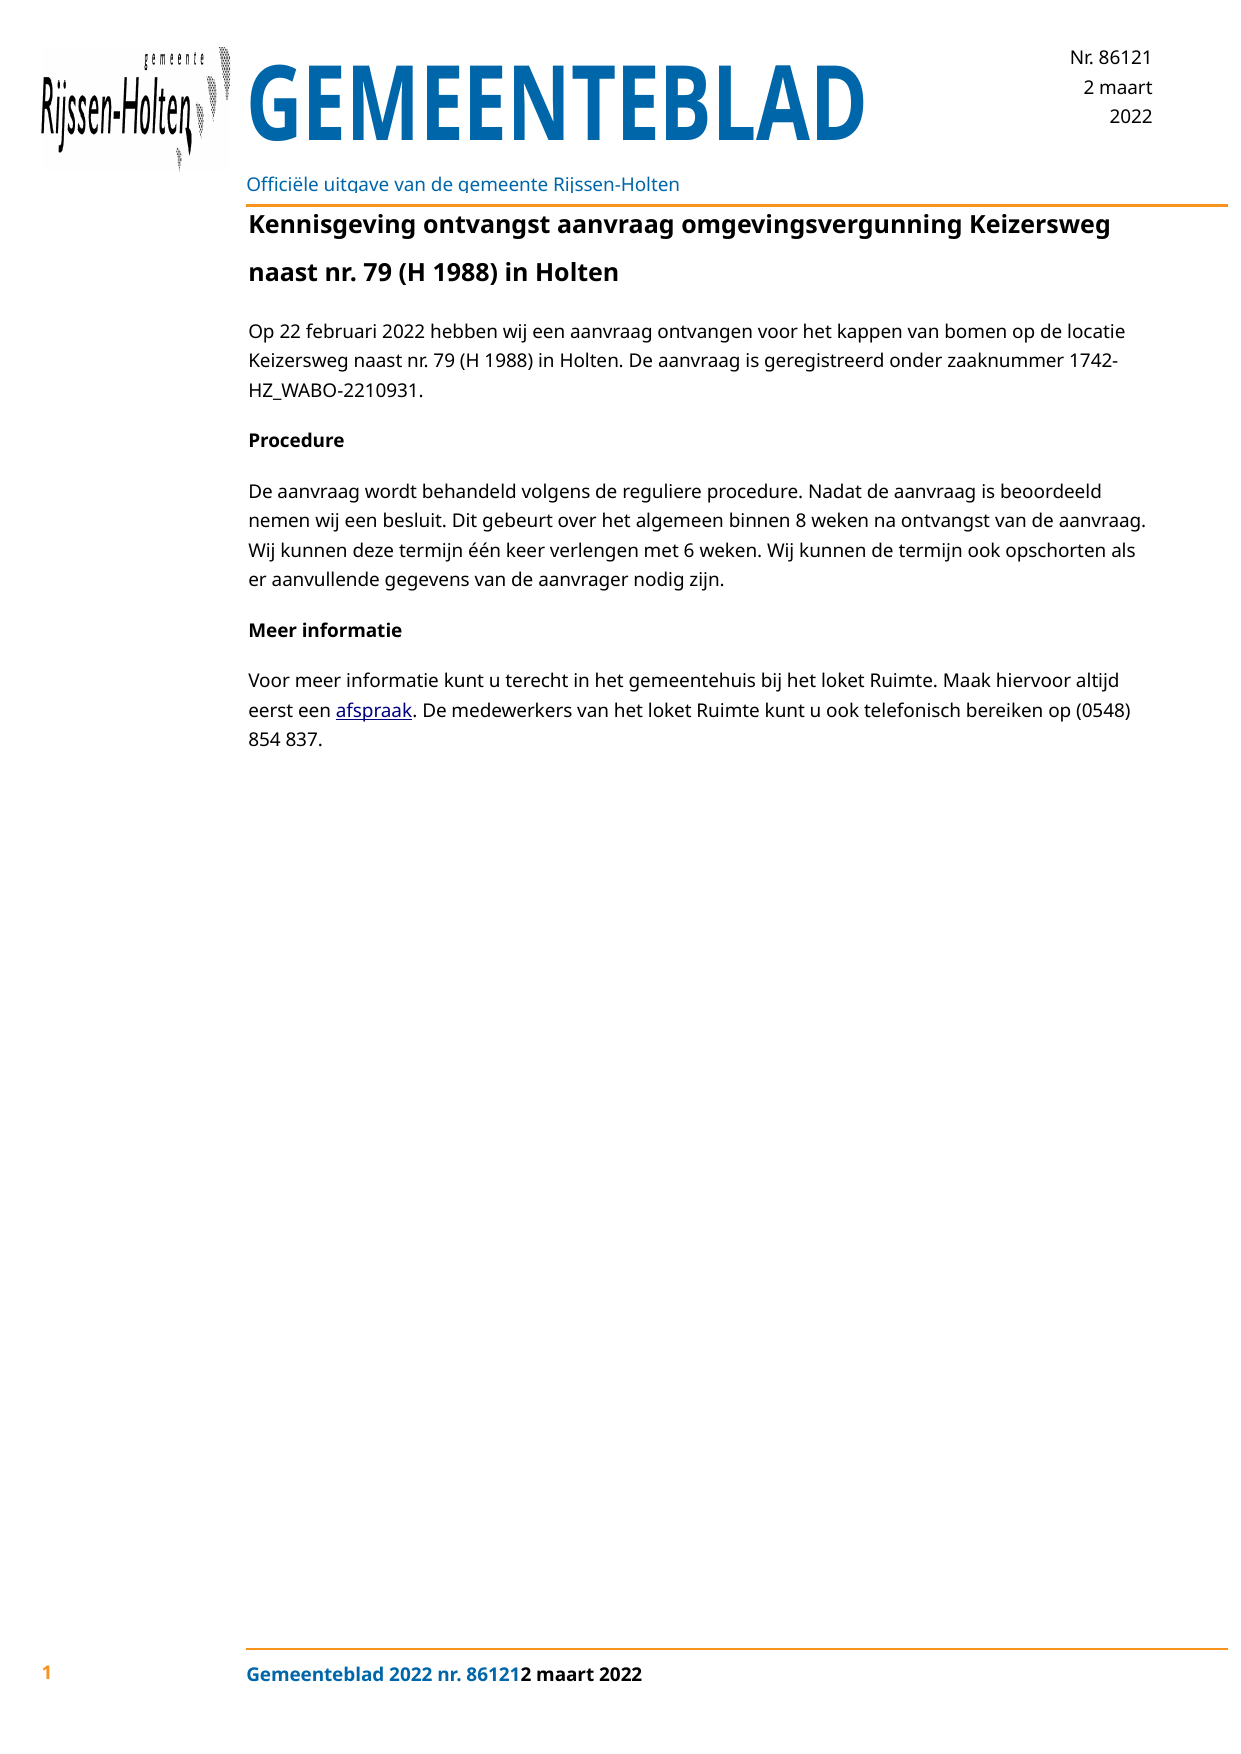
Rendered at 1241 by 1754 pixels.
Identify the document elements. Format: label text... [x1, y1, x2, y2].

text Kennisgeving ontvangst aanvraag omgevingsvergunning Keizersweg naast nr. 79 (H 1988) in Holten [248, 207, 1152, 288]
text Op 22 februari 2022 hebben wij een aanvraag ontvangen voor het kappen van bomen op de locatie Keizersweg naast nr. 79 (H 1988) in Holten. De aanvraag is geregistreerd onder zaaknummer 1742-HZ_WABO-2210931. [248, 318, 1152, 403]
text Procedure [248, 427, 1152, 453]
picture [41, 47, 231, 172]
text De aanvraag wordt behandeld volgens de reguliere procedure. Nadat de aanvraag is beoordeeld nemen wij een besluit. Dit gebeurt over het algemeen binnen 8 weken na ontvangst van de aanvraag. Wij kunnen deze termijn één keer verlengen met 6 weken. Wij kunnen de termijn ook opschorten als er aanvullende gegevens van de aanvrager nodig zijn. [248, 478, 1152, 592]
text Voor meer informatie kunt u terecht in het gemeentehuis bij het loket Ruimte. Maak hiervoor altijd eerst een afspraak. De medewerkers van het loket Ruimte kunt u ook telefonisch bereiken op (0548) 854 837. [248, 667, 1152, 752]
text Meer informatie [248, 617, 1152, 643]
